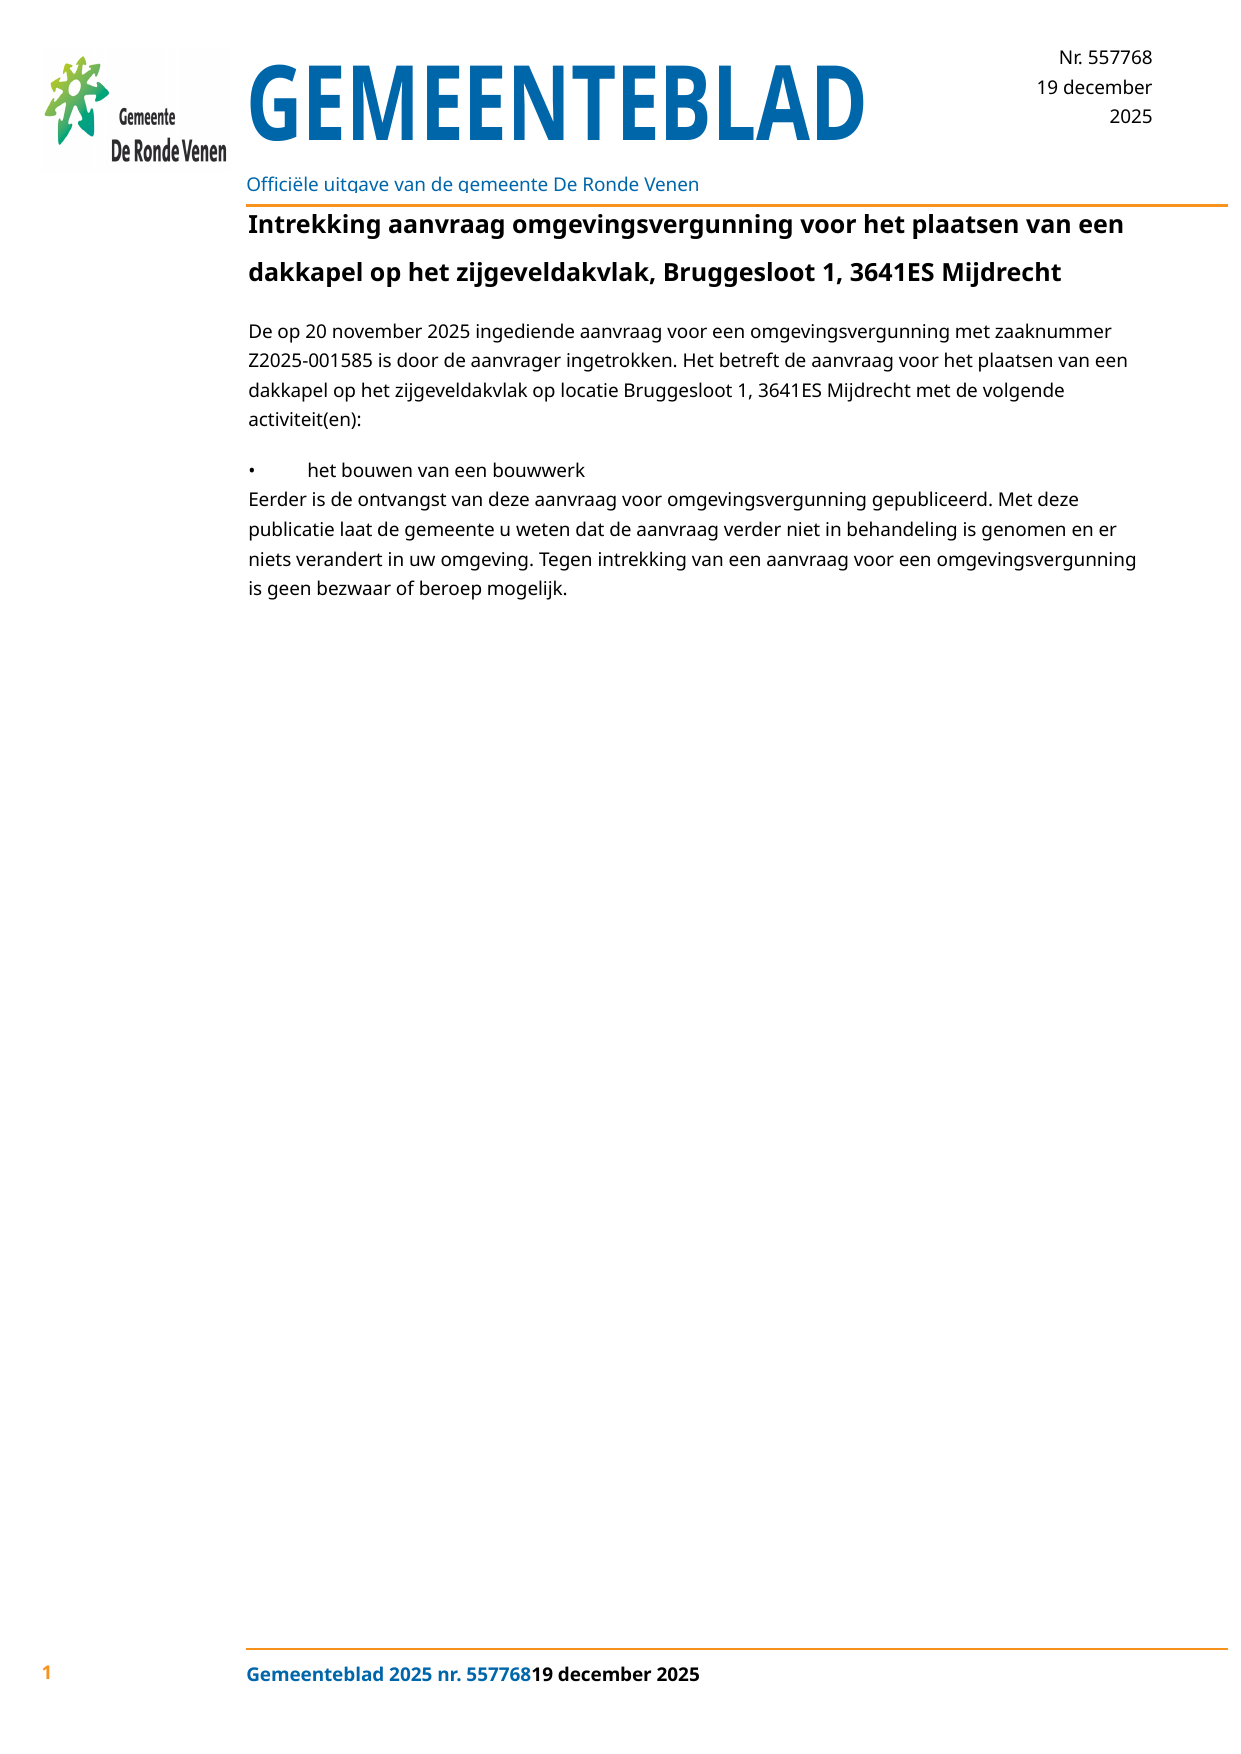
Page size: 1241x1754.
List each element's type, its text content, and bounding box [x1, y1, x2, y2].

text Eerder is de ontvangst van deze aanvraag voor omgevingsvergunning gepubliceerd. Met deze publicatie laat de gemeente u weten dat de aanvraag verder niet in behandeling is genomen en er niets verandert in uw omgeving. Tegen intrekking van een aanvraag voor een omgevingsvergunning is geen bezwaar of beroep mogelijk. [248, 487, 1152, 601]
picture [41, 47, 231, 172]
list het bouwen van een bouwwerk [248, 457, 1152, 483]
text Intrekking aanvraag omgevingsvergunning voor het plaatsen van een dakkapel op het zijgeveldakvlak, Bruggesloot 1, 3641ES Mijdrecht [248, 207, 1152, 288]
text De op 20 november 2025 ingediende aanvraag voor een omgevingsvergunning met zaaknummer Z2025-001585 is door de aanvrager ingetrokken. Het betreft de aanvraag voor het plaatsen van een dakkapel op het zijgeveldakvlak op locatie Bruggesloot 1, 3641ES Mijdrecht met de volgende activiteit(en): [248, 318, 1152, 432]
